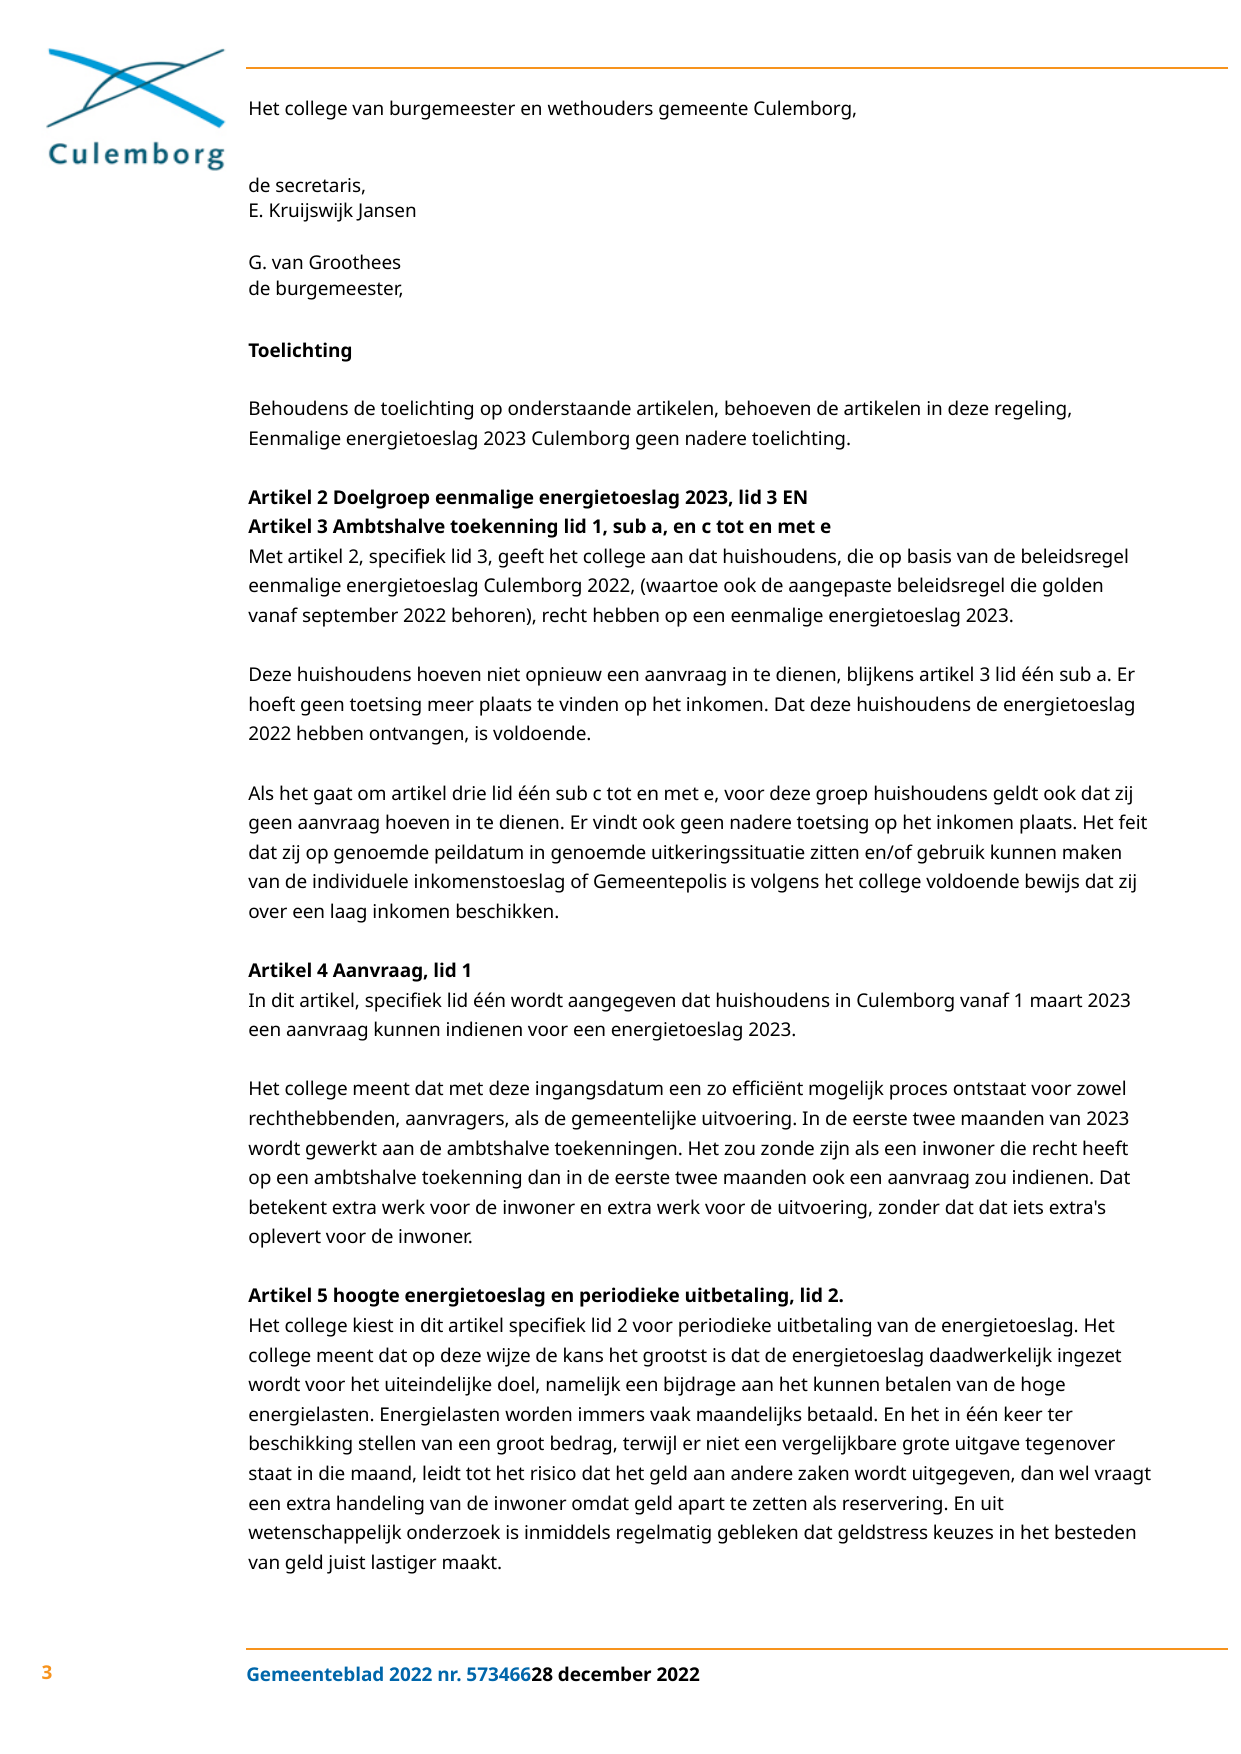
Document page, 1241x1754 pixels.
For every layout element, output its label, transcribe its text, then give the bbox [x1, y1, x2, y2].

text de burgemeester, [248, 275, 1152, 301]
text Als het gaat om artikel drie lid één sub c tot en met e, voor deze groep huishoudens geldt ook dat zij geen aanvraag hoeven in te dienen. Er vindt ook geen nadere toetsing op het inkomen plaats. Het feit dat zij op genoemde peildatum in genoemde uitkeringssituatie zitten en/of gebruik kunnen maken van de individuele inkomenstoeslag of Gemeentepolis is volgens het college voldoende bewijs dat zij over een laag inkomen beschikken. [248, 780, 1152, 924]
text E. Kruijswijk Jansen [248, 198, 1152, 223]
text Deze huishoudens hoeven niet opnieuw een aanvraag in te dienen, blijkens artikel 3 lid één sub a. Er hoeft geen toetsing meer plaats te vinden op het inkomen. Dat deze huishoudens de energietoeslag 2022 hebben ontvangen, is voldoende. [248, 661, 1152, 746]
text Artikel 3 Ambtshalve toekenning lid 1, sub a, en c tot en met e [248, 513, 1152, 539]
text Toelichting [248, 326, 1152, 366]
text Behoudens de toelichting op onderstaande artikelen, behoeven de artikelen in deze regeling, Eenmalige energietoeslag 2023 Culemborg geen nadere toelichting. [248, 395, 1152, 451]
text G. van Groothees [248, 249, 1152, 275]
picture [41, 47, 231, 172]
text de secretaris, [248, 172, 1152, 198]
text Met artikel 2, specifiek lid 3, geeft het college aan dat huishoudens, die op basis van de beleidsregel eenmalige energietoeslag Culemborg 2022, (waartoe ook de aangepaste beleidsregel die golden vanaf september 2022 behoren), recht hebben op een eenmalige energietoeslag 2023. [248, 543, 1152, 628]
text Het college meent dat met deze ingangsdatum een zo efficiënt mogelijk proces ontstaat voor zowel rechthebbenden, aanvragers, als de gemeentelijke uitvoering. In de eerste twee maanden van 2023 wordt gewerkt aan de ambtshalve toekenningen. Het zou zonde zijn als een inwoner die recht heeft op een ambtshalve toekenning dan in de eerste twee maanden ook een aanvraag zou indienen. Dat betekent extra werk voor de inwoner en extra werk voor de uitvoering, zonder dat dat iets extra's oplevert voor de inwoner. [248, 1076, 1152, 1249]
text Artikel 2 Doelgroep eenmalige energietoeslag 2023, lid 3 EN [248, 484, 1152, 510]
text Het college van burgemeester en wethouders gemeente Culemborg, [248, 95, 1152, 121]
text Artikel 4 Aanvraag, lid 1 [248, 957, 1152, 983]
text Het college kiest in dit artikel specifiek lid 2 voor periodieke uitbetaling van de energietoeslag. Het college meent dat op deze wijze de kans het grootst is dat de energietoeslag daadwerkelijk ingezet wordt voor het uiteindelijke doel, namelijk een bijdrage aan het kunnen betalen van de hoge energielasten. Energielasten worden immers vaak maandelijks betaald. En het in één keer ter beschikking stellen van een groot bedrag, terwijl er niet een vergelijkbare grote uitgave tegenover staat in die maand, leidt tot het risico dat het geld aan andere zaken wordt uitgegeven, dan wel vraagt een extra handeling van de inwoner omdat geld apart te zetten als reservering. En uit wetenschappelijk onderzoek is inmiddels regelmatig gebleken dat geldstress keuzes in het besteden van geld juist lastiger maakt. [248, 1312, 1152, 1575]
text Artikel 5 hoogte energietoeslag en periodieke uitbetaling, lid 2. [248, 1283, 1152, 1308]
text In dit artikel, specifiek lid één wordt aangegeven dat huishoudens in Culemborg vanaf 1 maart 2023 een aanvraag kunnen indienen voor een energietoeslag 2023. [248, 987, 1152, 1042]
